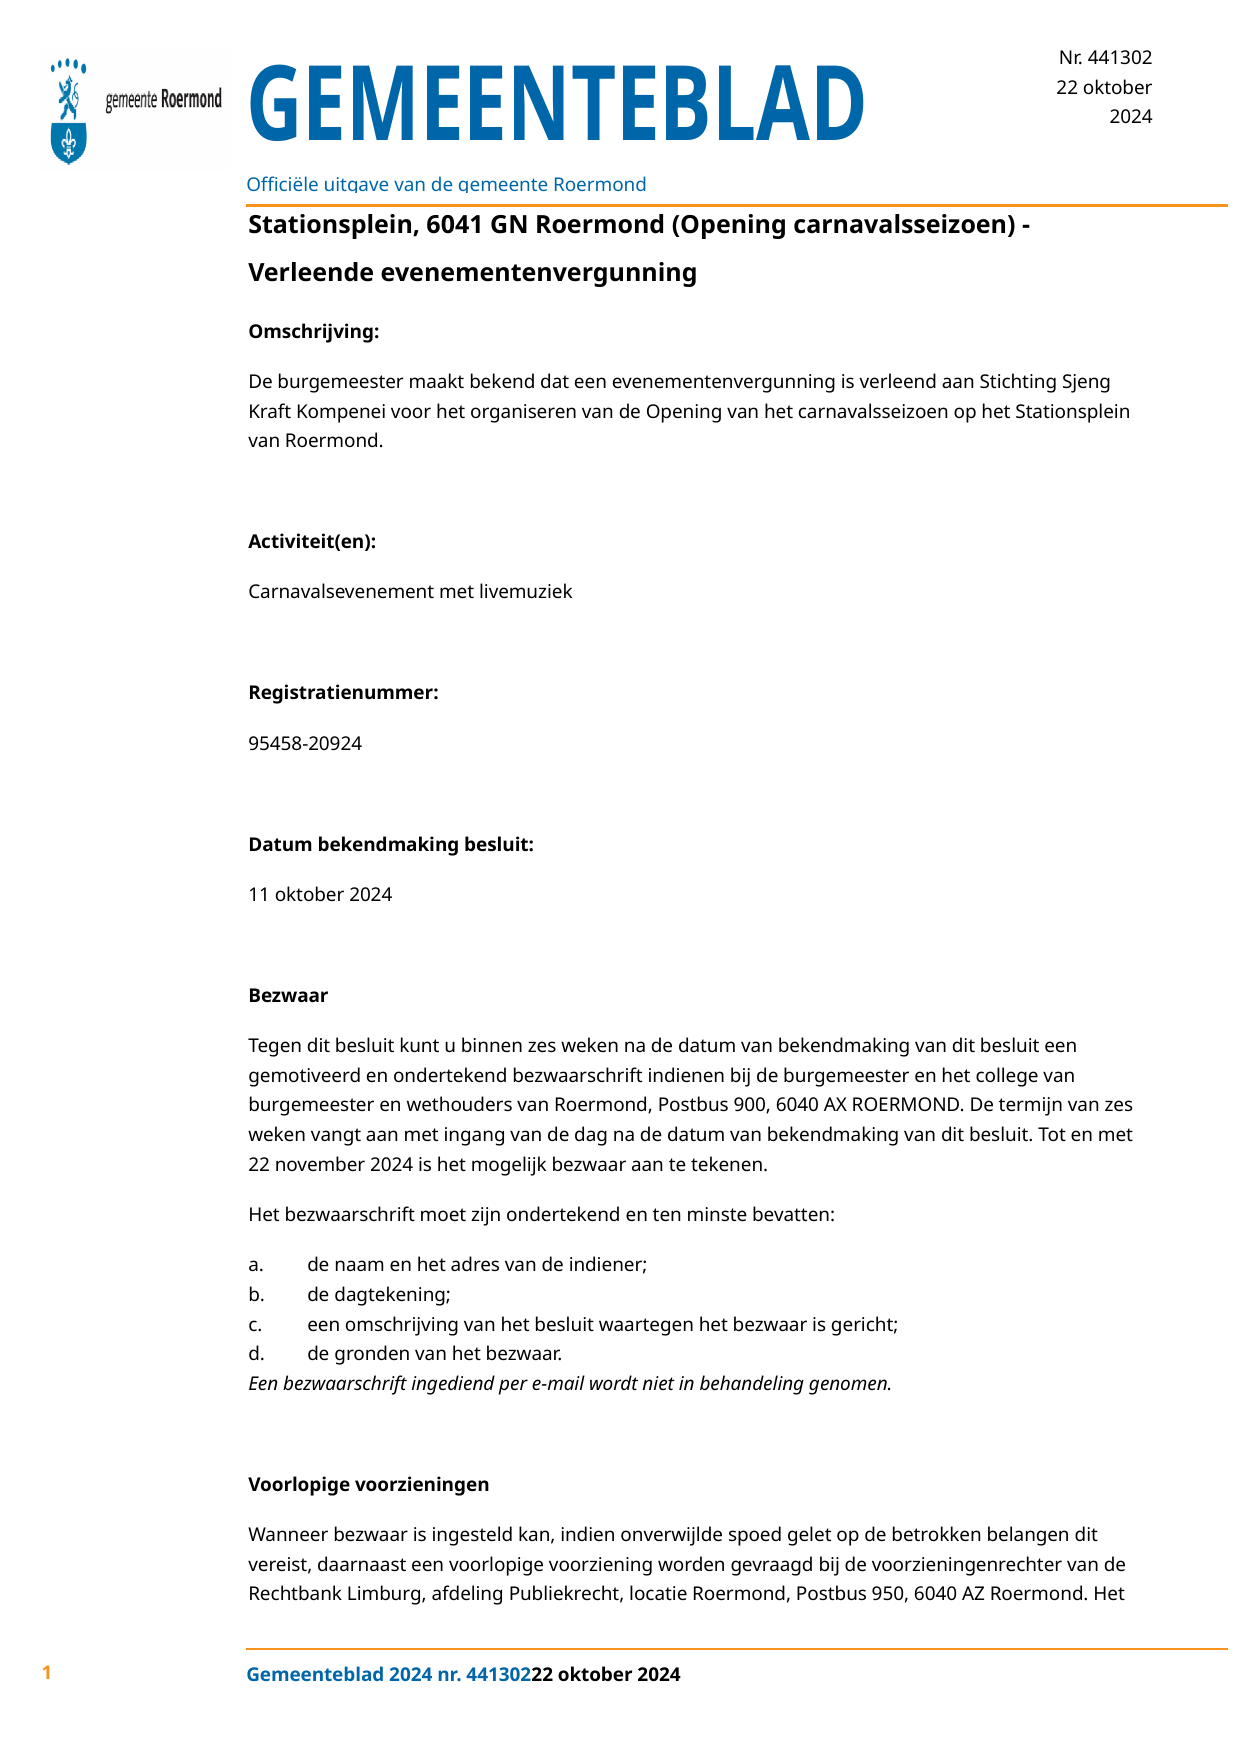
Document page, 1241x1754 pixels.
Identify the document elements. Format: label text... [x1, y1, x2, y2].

text Activiteit(en): [248, 528, 1152, 554]
text Wanneer bezwaar is ingesteld kan, indien onverwijlde spoed gelet op de betrokken belangen dit vereist, daarnaast een voorlopige voorziening worden gevraagd bij de voorzieningenrechter van de Rechtbank Limburg, afdeling Publiekrecht, locatie Roermond, Postbus 950, 6040 AZ Roermond. Het [248, 1521, 1152, 1606]
list de gronden van het bezwaar. [248, 1340, 1152, 1366]
text Tegen dit besluit kunt u binnen zes weken na de datum van bekendmaking van dit besluit een gemotiveerd en ondertekend bezwaarschrift indienen bij de burgemeester en het college van burgemeester en wethouders van Roermond, Postbus 900, 6040 AX ROERMOND. De termijn van zes weken vangt aan met ingang van de dag na de datum van bekendmaking van dit besluit. Tot en met 22 november 2024 is het mogelijk bezwaar aan te tekenen. [248, 1032, 1152, 1177]
text Carnavalsevenement met livemuziek [248, 579, 1152, 604]
text Voorlopige voorzieningen [248, 1471, 1152, 1497]
text Een bezwaarschrift ingediend per e-mail wordt niet in behandeling genomen. [248, 1370, 1152, 1396]
picture [41, 47, 231, 172]
text Omschrijving: [248, 318, 1152, 344]
text 11 oktober 2024 [248, 881, 1152, 907]
text Bezwaar [248, 982, 1152, 1008]
text Stationsplein, 6041 GN Roermond (Opening carnavalsseizoen) - Verleende evenementenvergunning [248, 207, 1152, 288]
list de dagtekening; [248, 1281, 1152, 1307]
list de naam en het adres van de indiener; [248, 1252, 1152, 1277]
text 95458-20924 [248, 730, 1152, 756]
text Registratienummer: [248, 679, 1152, 705]
text Datum bekendmaking besluit: [248, 831, 1152, 857]
text Het bezwaarschrift moet zijn ondertekend en ten minste bevatten: [248, 1201, 1152, 1227]
text De burgemeester maakt bekend dat een evenementenvergunning is verleend aan Stichting Sjeng Kraft Kompenei voor het organiseren van de Opening van het carnavalsseizoen op het Stationsplein van Roermond. [248, 368, 1152, 453]
list een omschrijving van het besluit waartegen het bezwaar is gericht; [248, 1311, 1152, 1337]
